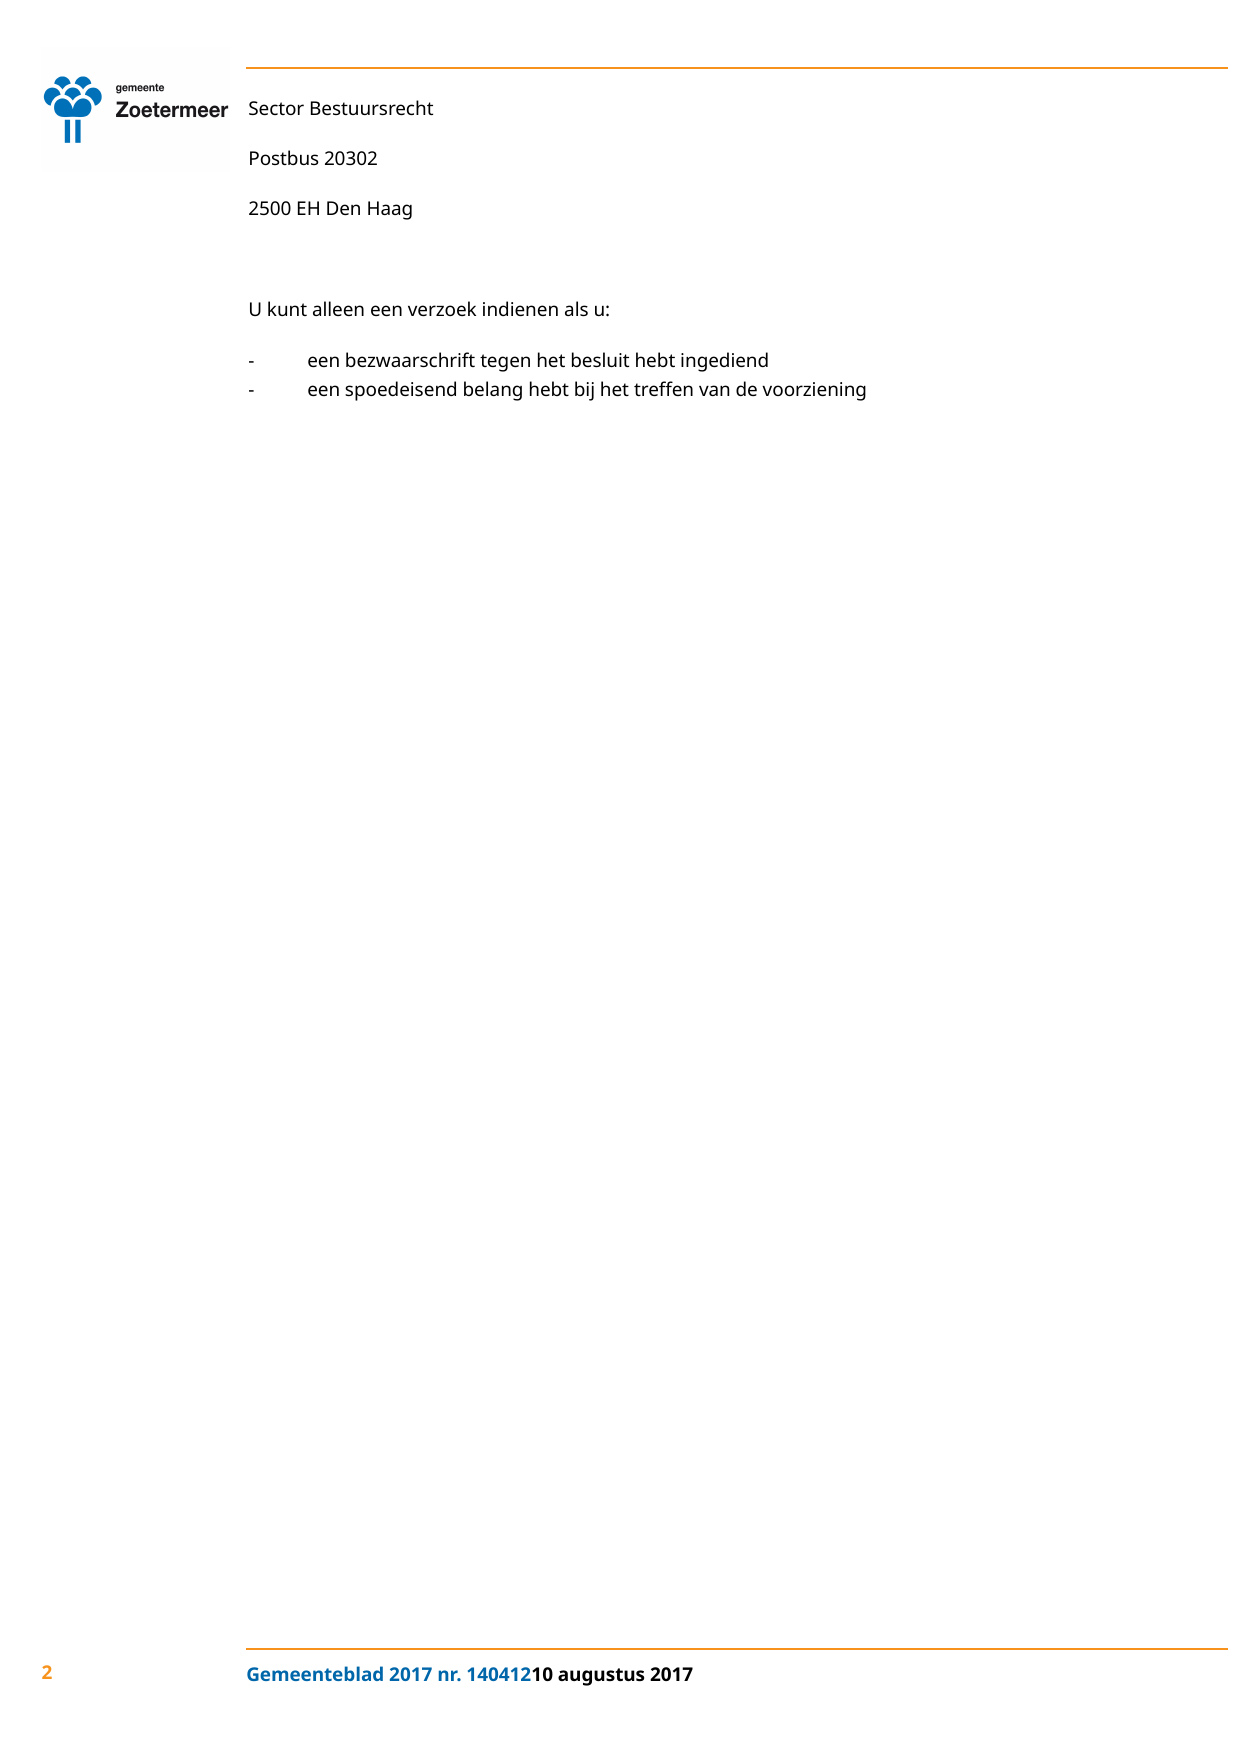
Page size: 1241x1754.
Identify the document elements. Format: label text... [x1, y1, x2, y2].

text 2500 EH Den Haag [248, 196, 1152, 221]
text Sector Bestuursrecht [248, 95, 1152, 121]
text Postbus 20302 [248, 145, 1152, 171]
text U kunt alleen een verzoek indienen als u: [248, 296, 1152, 322]
list een spoedeisend belang hebt bij het treffen van de voorziening [248, 376, 1152, 402]
picture [41, 47, 231, 172]
list een bezwaarschrift tegen het besluit hebt ingediend [248, 347, 1152, 373]
